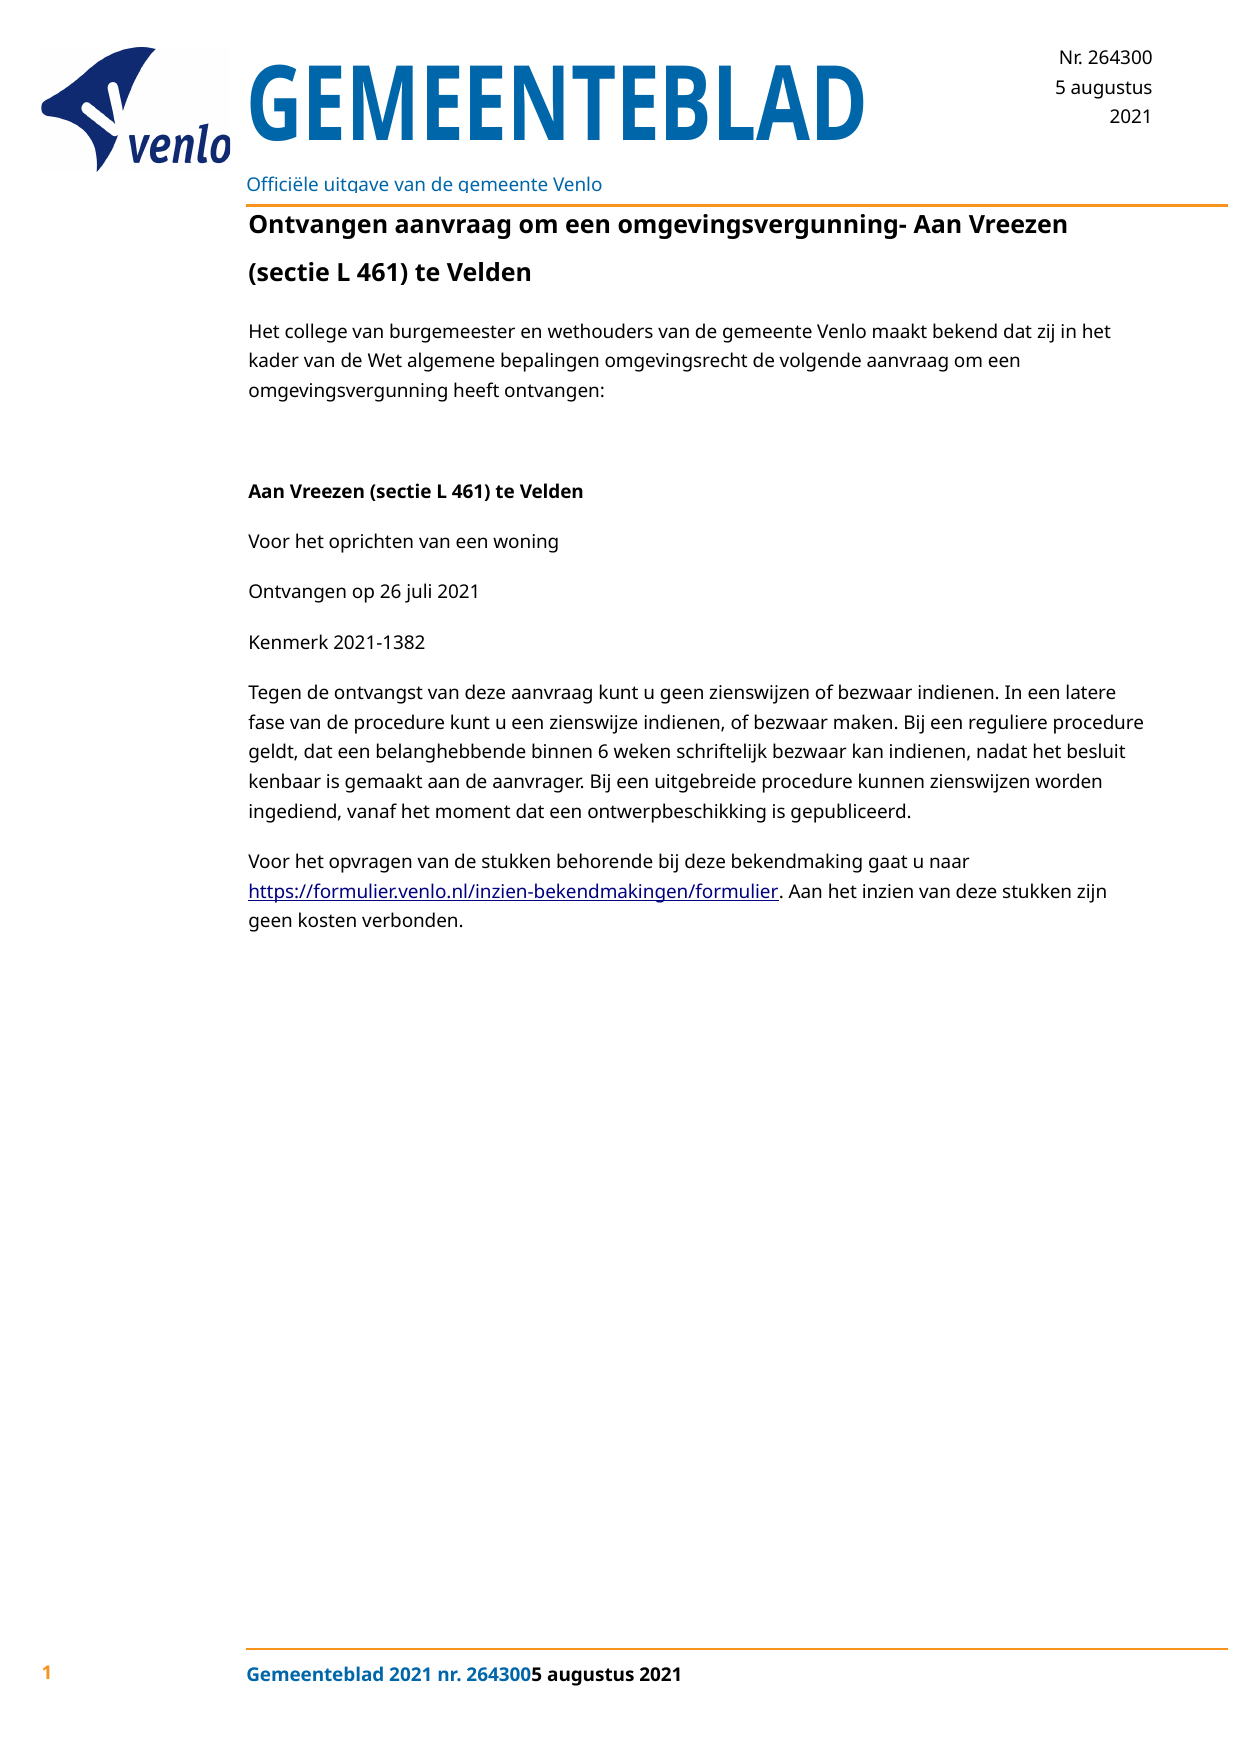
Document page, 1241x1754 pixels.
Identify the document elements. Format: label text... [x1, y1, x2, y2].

text Kenmerk 2021-1382 [248, 629, 1152, 655]
picture [41, 47, 231, 172]
text Ontvangen op 26 juli 2021 [248, 579, 1152, 604]
text Het college van burgemeester en wethouders van de gemeente Venlo maakt bekend dat zij in het kader van de Wet algemene bepalingen omgevingsrecht de volgende aanvraag om een omgevingsvergunning heeft ontvangen: [248, 318, 1152, 403]
text Ontvangen aanvraag om een omgevingsvergunning- Aan Vreezen (sectie L 461) te Velden [248, 207, 1152, 288]
text Aan Vreezen (sectie L 461) te Velden [248, 478, 1152, 504]
text Voor het oprichten van een woning [248, 528, 1152, 554]
text Voor het opvragen van de stukken behorende bij deze bekendmaking gaat u naar https://formulier.venlo.nl/inzien-bekendmakingen/formulier. Aan het inzien van deze stukken zijn geen kosten verbonden. [248, 848, 1152, 933]
text Tegen de ontvangst van deze aanvraag kunt u geen zienswijzen of bezwaar indienen. In een latere fase van de procedure kunt u een zienswijze indienen, of bezwaar maken. Bij een reguliere procedure geldt, dat een belanghebbende binnen 6 weken schriftelijk bezwaar kan indienen, nadat het besluit kenbaar is gemaakt aan de aanvrager. Bij een uitgebreide procedure kunnen zienswijzen worden ingediend, vanaf het moment dat een ontwerpbeschikking is gepubliceerd. [248, 679, 1152, 824]
